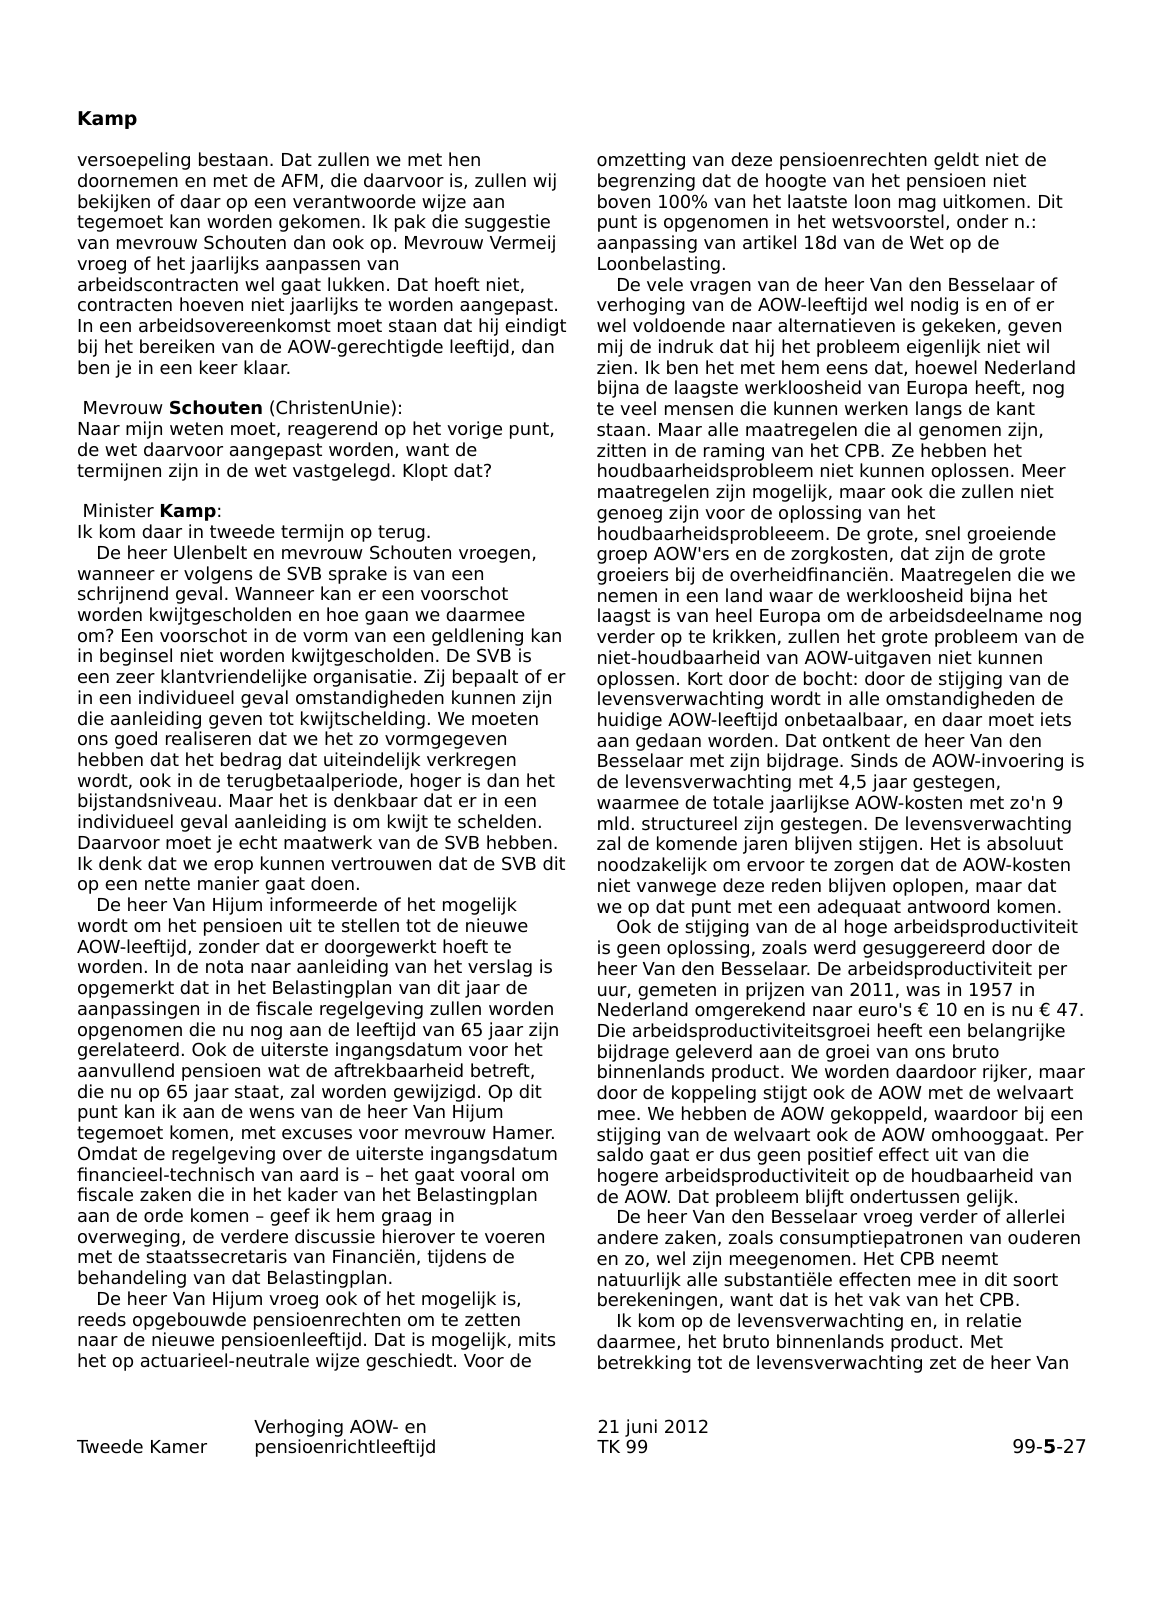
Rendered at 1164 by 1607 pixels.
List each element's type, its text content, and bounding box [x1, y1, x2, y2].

text omzetting van deze pensioenrechten geldt niet de begrenzing dat de hoogte van het pensioen niet boven 100% van het laatste loon mag uitkomen. Dit punt is opgenomen in het wetsvoorstel, onder n.: aanpassing van artikel 18d van de Wet op de Loonbelasting. [596, 150, 1087, 274]
text De heer Van Hijum vroeg ook of het mogelijk is, reeds opgebouwde pensioenrechten om te zetten naar de nieuwe pensioenleeftijd. Dat is mogelijk, mits het op actuarieel-neutrale wijze geschiedt. Voor de [77, 1289, 567, 1372]
text Mevrouw Schouten (ChristenUnie): [77, 398, 567, 419]
text Ik kom daar in tweede termijn op terug. [77, 522, 567, 543]
text Minister Kamp: [77, 501, 567, 522]
text De heer Van den Besselaar vroeg verder of allerlei andere zaken, zoals consumptiepatronen van ouderen en zo, wel zijn meegenomen. Het CPB neemt natuurlijk alle substantiële effecten mee in dit soort berekeningen, want dat is het vak van het CPB. [596, 1207, 1087, 1311]
text De heer Van Hijum informeerde of het mogelijk wordt om het pensioen uit te stellen tot de nieuwe AOW-leeftijd, zonder dat er doorgewerkt hoeft te worden. In de nota naar aanleiding van het verslag is opgemerkt dat in het Belastingplan van dit jaar de aanpassingen in de fiscale regelgeving zullen worden opgenomen die nu nog aan de leeftijd van 65 jaar zijn gerelateerd. Ook de uiterste ingangsdatum voor het aanvullend pensioen wat de aftrekbaarheid betreft, die nu op 65 jaar staat, zal worden gewijzigd. Op dit punt kan ik aan de wens van de heer Van Hijum tegemoet komen, met excuses voor mevrouw Hamer. Omdat de regelgeving over de uiterste ingangsdatum financieel-technisch van aard is – het gaat vooral om fiscale zaken die in het kader van het Belastingplan aan de orde komen – geef ik hem graag in overweging, de verdere discussie hierover te voeren met de staatssecretaris van Financiën, tijdens de behandeling van dat Belastingplan. [77, 895, 567, 1289]
text De heer Ulenbelt en mevrouw Schouten vroegen, wanneer er volgens de SVB sprake is van een schrijnend geval. Wanneer kan er een voorschot worden kwijtgescholden en hoe gaan we daarmee om? Een voorschot in de vorm van een geldlening kan in beginsel niet worden kwijtgescholden. De SVB is een zeer klantvriendelijke organisatie. Zij bepaalt of er in een individueel geval omstandigheden kunnen zijn die aanleiding geven tot kwijtschelding. We moeten ons goed realiseren dat we het zo vormgegeven hebben dat het bedrag dat uiteindelijk verkregen wordt, ook in de terugbetaalperiode, hoger is dan het bijstandsniveau. Maar het is denkbaar dat er in een individueel geval aanleiding is om kwijt te schelden. Daarvoor moet je echt maatwerk van de SVB hebben. Ik denk dat we erop kunnen vertrouwen dat de SVB dit op een nette manier gaat doen. [77, 543, 567, 895]
text Ook de stijging van de al hoge arbeidsproductiviteit is geen oplossing, zoals werd gesuggereerd door de heer Van den Besselaar. De arbeidsproductiviteit per uur, gemeten in prijzen van 2011, was in 1957 in Nederland omgerekend naar euro's € 10 en is nu € 47. Die arbeidsproductiviteitsgroei heeft een belangrijke bijdrage geleverd aan de groei van ons bruto binnenlands product. We worden daardoor rijker, maar door de koppeling stijgt ook de AOW met de welvaart mee. We hebben de AOW gekoppeld, waardoor bij een stijging van de welvaart ook de AOW omhooggaat. Per saldo gaat er dus geen positief effect uit van die hogere arbeidsproductiviteit op de houdbaarheid van de AOW. Dat probleem blijft ondertussen gelijk. [596, 917, 1087, 1207]
text versoepeling bestaan. Dat zullen we met hen doornemen en met de AFM, die daarvoor is, zullen wij bekijken of daar op een verantwoorde wijze aan tegemoet kan worden gekomen. Ik pak die suggestie van mevrouw Schouten dan ook op. Mevrouw Vermeij vroeg of het jaarlijks aanpassen van arbeidscontracten wel gaat lukken. Dat hoeft niet, contracten hoeven niet jaarlijks te worden aangepast. In een arbeidsovereenkomst moet staan dat hij eindigt bij het bereiken van de AOW-gerechtigde leeftijd, dan ben je in een keer klaar. [77, 150, 567, 378]
text Naar mijn weten moet, reagerend op het vorige punt, de wet daarvoor aangepast worden, want de termijnen zijn in de wet vastgelegd. Klopt dat? [77, 419, 567, 481]
text De vele vragen van de heer Van den Besselaar of verhoging van de AOW-leeftijd wel nodig is en of er wel voldoende naar alternatieven is gekeken, geven mij de indruk dat hij het probleem eigenlijk niet wil zien. Ik ben het met hem eens dat, hoewel Nederland bijna de laagste werkloosheid van Europa heeft, nog te veel mensen die kunnen werken langs de kant staan. Maar alle maatregelen die al genomen zijn, zitten in de raming van het CPB. Ze hebben het houdbaarheidsprobleem niet kunnen oplossen. Meer maatregelen zijn mogelijk, maar ook die zullen niet genoeg zijn voor de oplossing van het houdbaarheidsprobleeem. De grote, snel groeiende groep AOW'ers en de zorgkosten, dat zijn de grote groeiers bij de overheidfinanciën. Maatregelen die we nemen in een land waar de werkloosheid bijna het laagst is van heel Europa om de arbeidsdeelname nog verder op te krikken, zullen het grote probleem van de niet-houdbaarheid van AOW-uitgaven niet kunnen oplossen. Kort door de bocht: door de stijging van de levensverwachting wordt in alle omstandigheden de huidige AOW-leeftijd onbetaalbaar, en daar moet iets aan gedaan worden. Dat ontkent de heer Van den Besselaar met zijn bijdrage. Sinds de AOW-invoering is de levensverwachting met 4,5 jaar gestegen, waarmee de totale jaarlijkse AOW-kosten met zo'n 9 mld. structureel zijn gestegen. De levensverwachting zal de komende jaren blijven stijgen. Het is absoluut noodzakelijk om ervoor te zorgen dat de AOW-kosten niet vanwege deze reden blijven oplopen, maar dat we op dat punt met een adequaat antwoord komen. [596, 274, 1087, 917]
text Ik kom op de levensverwachting en, in relatie daarmee, het bruto binnenlands product. Met betrekking tot de levensverwachting zet de heer Van [596, 1311, 1087, 1373]
